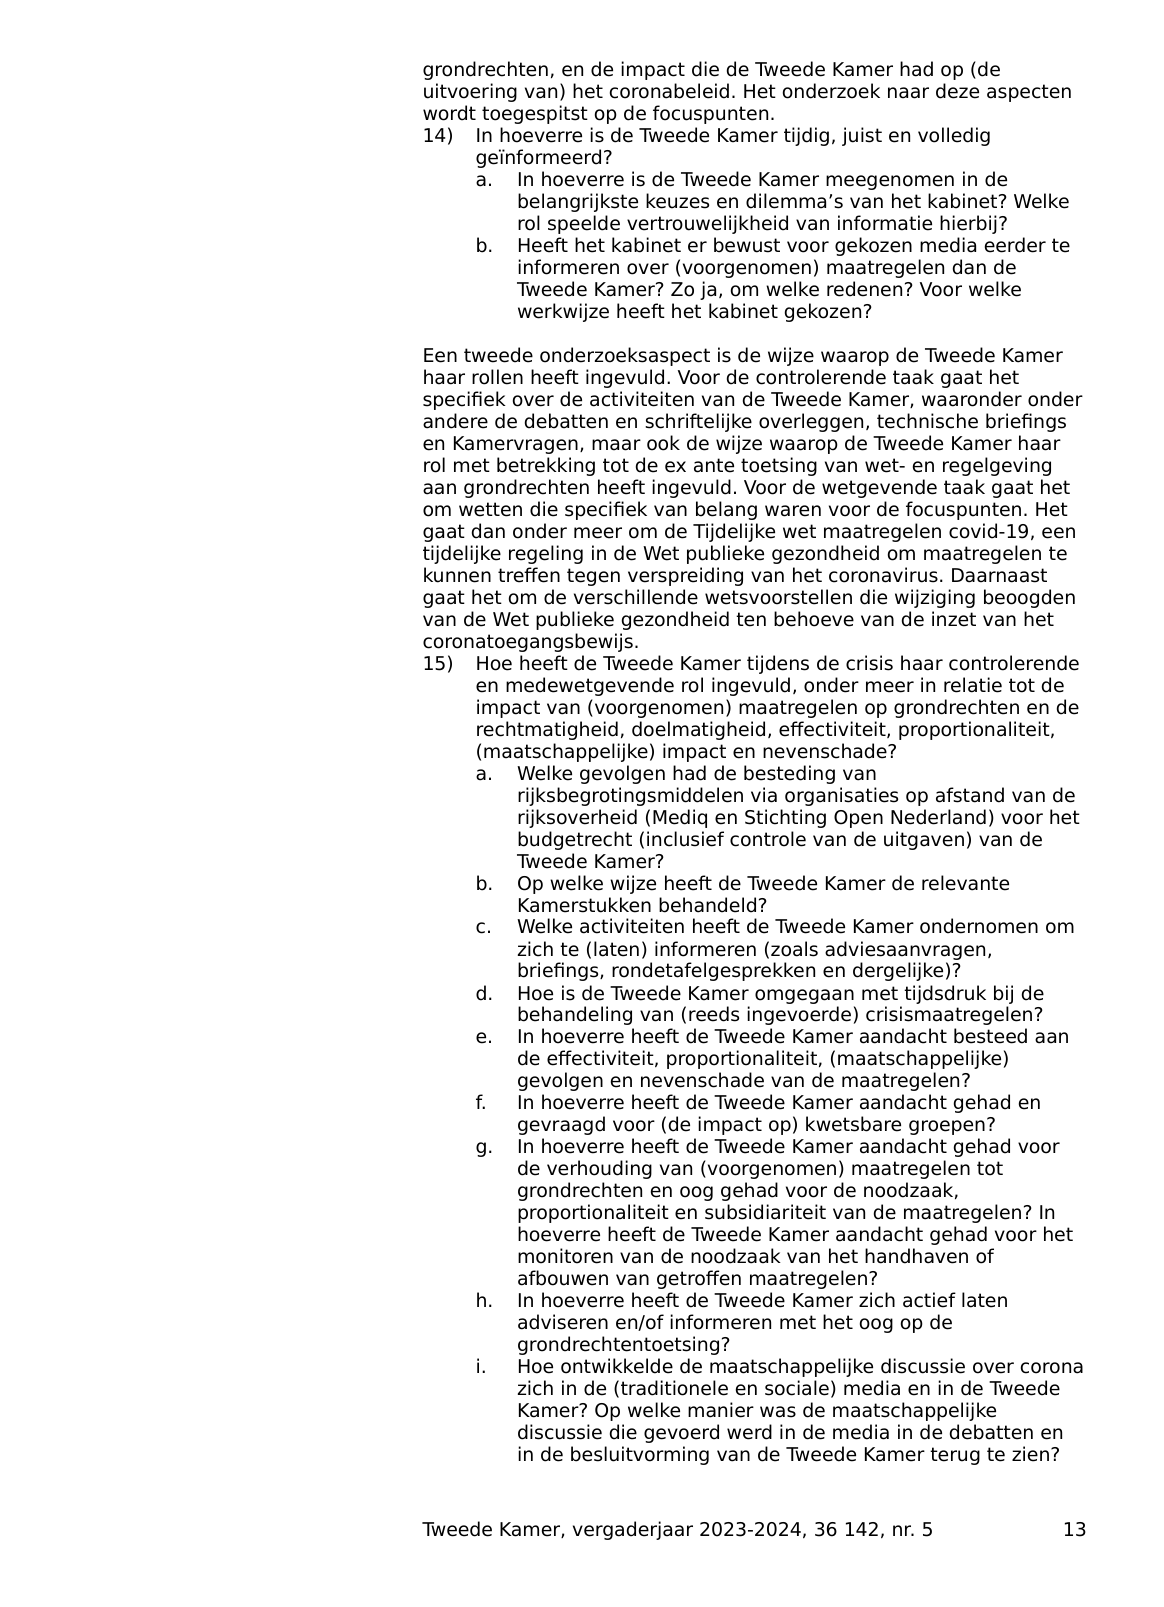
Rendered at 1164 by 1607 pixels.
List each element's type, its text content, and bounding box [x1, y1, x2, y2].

text Een tweede onderzoeksaspect is de wijze waarop de Tweede Kamer haar rollen heeft ingevuld. Voor de controlerende taak gaat het specifiek over de activiteiten van de Tweede Kamer, waaronder onder andere de debatten en schriftelijke overleggen, technische briefings en Kamervragen, maar ook de wijze waarop de Tweede Kamer haar rol met betrekking tot de ex ante toetsing van wet- en regelgeving aan grondrechten heeft ingevuld. Voor de wetgevende taak gaat het om wetten die specifiek van belang waren voor de focuspunten. Het gaat dan onder meer om de Tijdelijke wet maatregelen covid-19, een tijdelijke regeling in de Wet publieke gezondheid om maatregelen te kunnen treffen tegen verspreiding van het coronavirus. Daarnaast gaat het om de verschillende wetsvoorstellen die wijziging beoogden van de Wet publieke gezondheid ten behoeve van de inzet van het coronatoegangsbewijs. [422, 345, 1087, 653]
text a. In hoeverre is de Tweede Kamer meegenomen in de belangrijkste keuzes en dilemma’s van het kabinet? Welke rol speelde vertrouwelijkheid van informatie hierbij? [475, 169, 1087, 235]
text d. Hoe is de Tweede Kamer omgegaan met tijdsdruk bij de behandeling van (reeds ingevoerde) crisismaatregelen? [475, 982, 1087, 1026]
text grondrechten, en de impact die de Tweede Kamer had op (de uitvoering van) het coronabeleid. Het onderzoek naar deze aspecten wordt toegespitst op de focuspunten. [422, 59, 1087, 125]
text e. In hoeverre heeft de Tweede Kamer aandacht besteed aan de effectiviteit, proportionaliteit, (maatschappelijke) gevolgen en nevenschade van de maatregelen? [475, 1026, 1087, 1092]
text a. Welke gevolgen had de besteding van rijksbegrotingsmiddelen via organisaties op afstand van de rijksoverheid (Mediq en Stichting Open Nederland) voor het budgetrecht (inclusief controle van de uitgaven) van de Tweede Kamer? [475, 763, 1087, 872]
text c. Welke activiteiten heeft de Tweede Kamer ondernomen om zich te (laten) informeren (zoals adviesaanvragen, briefings, rondetafelgesprekken en dergelijke)? [475, 916, 1087, 982]
text 15) Hoe heeft de Tweede Kamer tijdens de crisis haar controlerende en medewetgevende rol ingevuld, onder meer in relatie tot de impact van (voorgenomen) maatregelen op grondrechten en de rechtmatigheid, doelmatigheid, effectiviteit, proportionaliteit, (maatschappelijke) impact en nevenschade? [422, 653, 1087, 763]
text g. In hoeverre heeft de Tweede Kamer aandacht gehad voor de verhouding van (voorgenomen) maatregelen tot grondrechten en oog gehad voor de noodzaak, proportionaliteit en subsidiariteit van de maatregelen? In hoeverre heeft de Tweede Kamer aandacht gehad voor het monitoren van de noodzaak van het handhaven of afbouwen van getroffen maatregelen? [475, 1136, 1087, 1290]
text 14) In hoeverre is de Tweede Kamer tijdig, juist en volledig geïnformeerd? [422, 125, 1087, 169]
text b. Heeft het kabinet er bewust voor gekozen media eerder te informeren over (voorgenomen) maatregelen dan de Tweede Kamer? Zo ja, om welke redenen? Voor welke werkwijze heeft het kabinet gekozen? [475, 235, 1087, 323]
text b. Op welke wijze heeft de Tweede Kamer de relevante Kamerstukken behandeld? [475, 872, 1087, 916]
text i. Hoe ontwikkelde de maatschappelijke discussie over corona zich in de (traditionele en sociale) media en in de Tweede Kamer? Op welke manier was de maatschappelijke discussie die gevoerd werd in de media in de debatten en in de besluitvorming van de Tweede Kamer terug te zien? [475, 1356, 1087, 1466]
text f. In hoeverre heeft de Tweede Kamer aandacht gehad en gevraagd voor (de impact op) kwetsbare groepen? [475, 1092, 1087, 1136]
text h. In hoeverre heeft de Tweede Kamer zich actief laten adviseren en/of informeren met het oog op de grondrechtentoetsing? [475, 1290, 1087, 1356]
